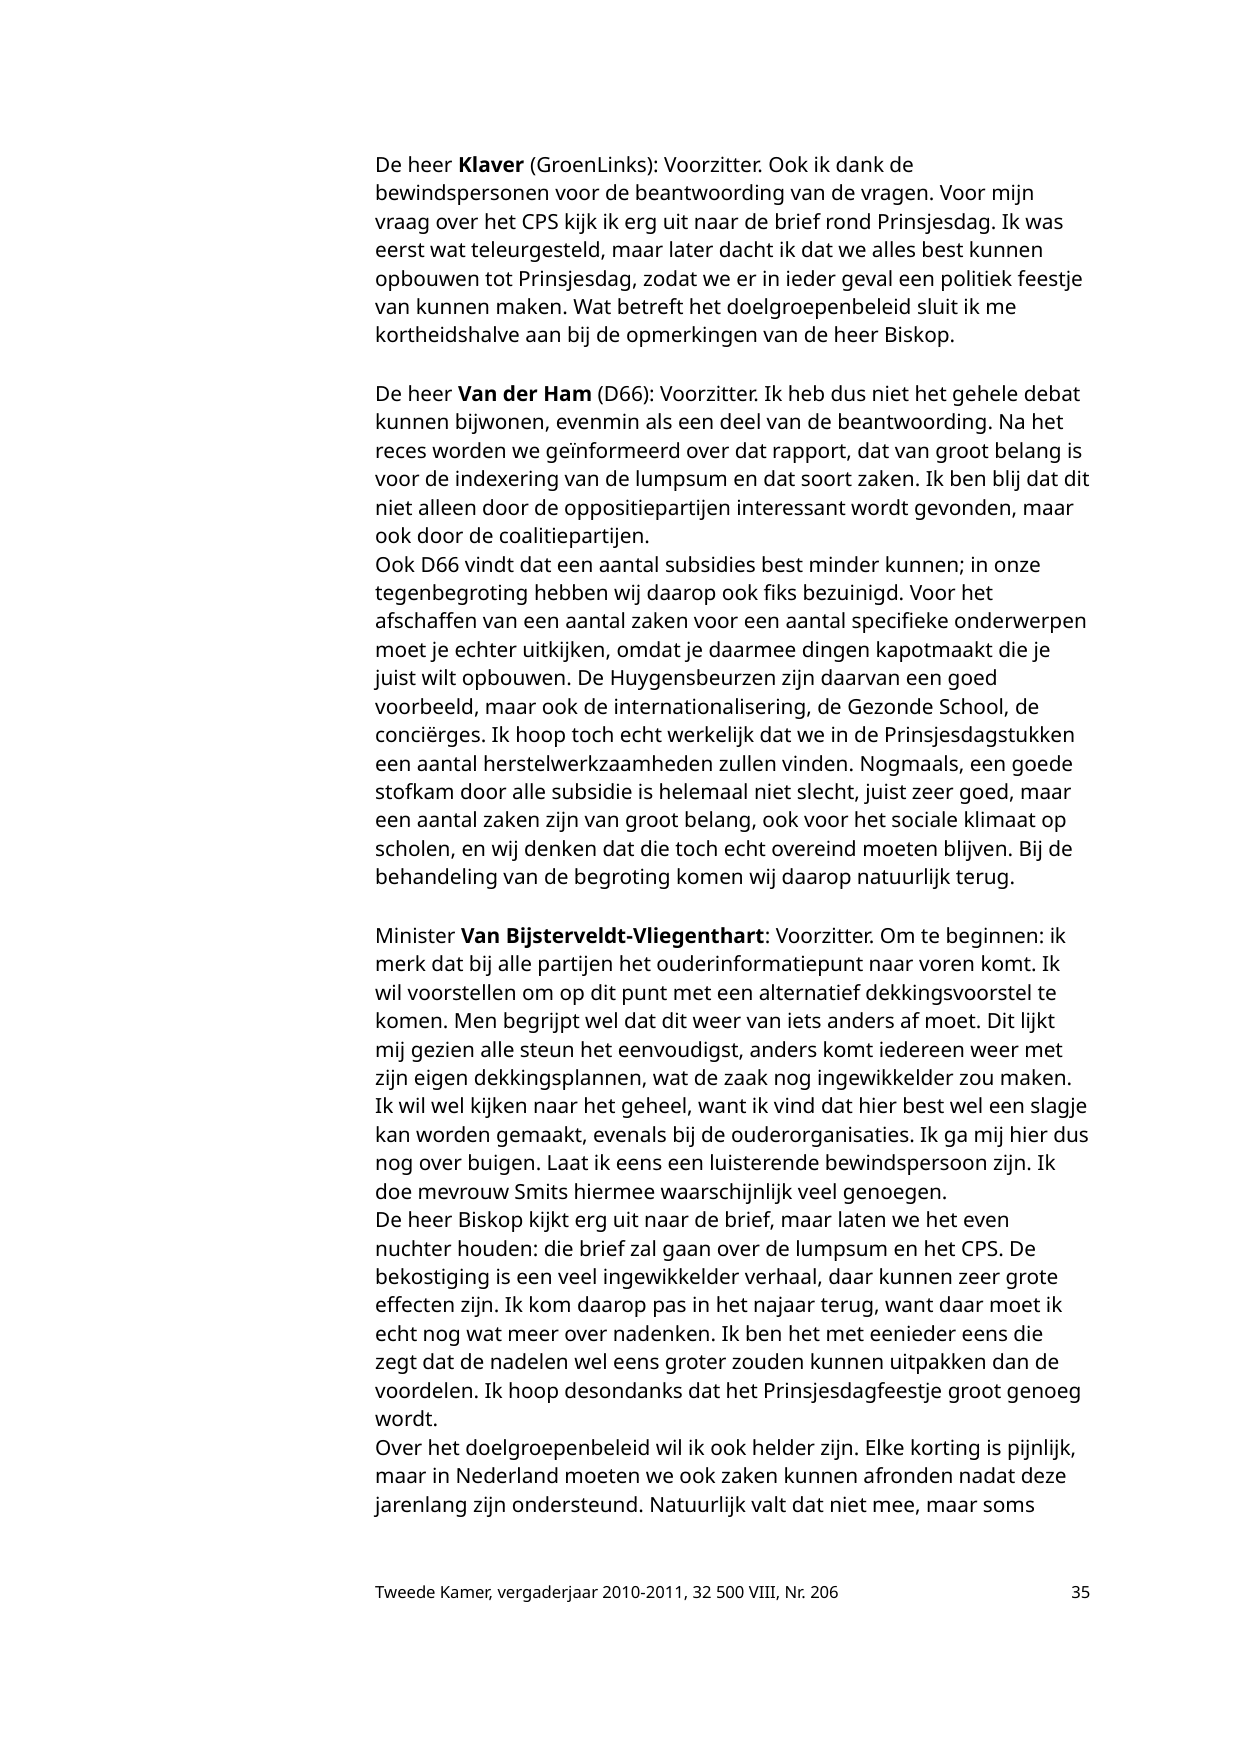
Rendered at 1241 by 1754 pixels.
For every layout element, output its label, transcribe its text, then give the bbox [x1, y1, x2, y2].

text Minister Van Bijsterveldt-Vliegenthart: Voorzitter. Om te beginnen: ik merk dat bij alle partijen het ouderinformatiepunt naar voren komt. Ik wil voorstellen om op dit punt met een alternatief dekkingsvoorstel te komen. Men begrijpt wel dat dit weer van iets anders af moet. Dit lijkt mij gezien alle steun het eenvoudigst, anders komt iedereen weer met zijn eigen dekkingsplannen, wat de zaak nog ingewikkelder zou maken. Ik wil wel kijken naar het geheel, want ik vind dat hier best wel een slagje kan worden gemaakt, evenals bij de ouderorganisaties. Ik ga mij hier dus nog over buigen. Laat ik eens een luisterende bewindspersoon zijn. Ik doe mevrouw Smits hiermee waarschijnlijk veel genoegen. [375, 921, 1090, 1205]
text Ook D66 vindt dat een aantal subsidies best minder kunnen; in onze tegenbegroting hebben wij daarop ook fiks bezuinigd. Voor het afschaffen van een aantal zaken voor een aantal specifieke onderwerpen moet je echter uitkijken, omdat je daarmee dingen kapotmaakt die je juist wilt opbouwen. De Huygensbeurzen zijn daarvan een goed voorbeeld, maar ook de internationalisering, de Gezonde School, de conciërges. Ik hoop toch echt werkelijk dat we in de Prinsjesdagstukken een aantal herstelwerkzaamheden zullen vinden. Nogmaals, een goede stofkam door alle subsidie is helemaal niet slecht, juist zeer goed, maar een aantal zaken zijn van groot belang, ook voor het sociale klimaat op scholen, en wij denken dat die toch echt overeind moeten blijven. Bij de behandeling van de begroting komen wij daarop natuurlijk terug. [375, 550, 1090, 891]
text De heer Biskop kijkt erg uit naar de brief, maar laten we het even nuchter houden: die brief zal gaan over de lumpsum en het CPS. De bekostiging is een veel ingewikkelder verhaal, daar kunnen zeer grote effecten zijn. Ik kom daarop pas in het najaar terug, want daar moet ik echt nog wat meer over nadenken. Ik ben het met eenieder eens die zegt dat de nadelen wel eens groter zouden kunnen uitpakken dan de voordelen. Ik hoop desondanks dat het Prinsjesdagfeestje groot genoeg wordt. [375, 1205, 1090, 1433]
text De heer Klaver (GroenLinks): Voorzitter. Ook ik dank de bewindspersonen voor de beantwoording van de vragen. Voor mijn vraag over het CPS kijk ik erg uit naar de brief rond Prinsjesdag. Ik was eerst wat teleurgesteld, maar later dacht ik dat we alles best kunnen opbouwen tot Prinsjesdag, zodat we er in ieder geval een politiek feestje van kunnen maken. Wat betreft het doelgroepenbeleid sluit ik me kortheidshalve aan bij de opmerkingen van de heer Biskop. [375, 150, 1090, 349]
text Over het doelgroepenbeleid wil ik ook helder zijn. Elke korting is pijnlijk, maar in Nederland moeten we ook zaken kunnen afronden nadat deze jarenlang zijn ondersteund. Natuurlijk valt dat niet mee, maar soms [375, 1433, 1090, 1518]
text De heer Van der Ham (D66): Voorzitter. Ik heb dus niet het gehele debat kunnen bijwonen, evenmin als een deel van de beantwoording. Na het reces worden we geïnformeerd over dat rapport, dat van groot belang is voor de indexering van de lumpsum en dat soort zaken. Ik ben blij dat dit niet alleen door de oppositiepartijen interessant wordt gevonden, maar ook door de coalitiepartijen. [375, 379, 1090, 550]
